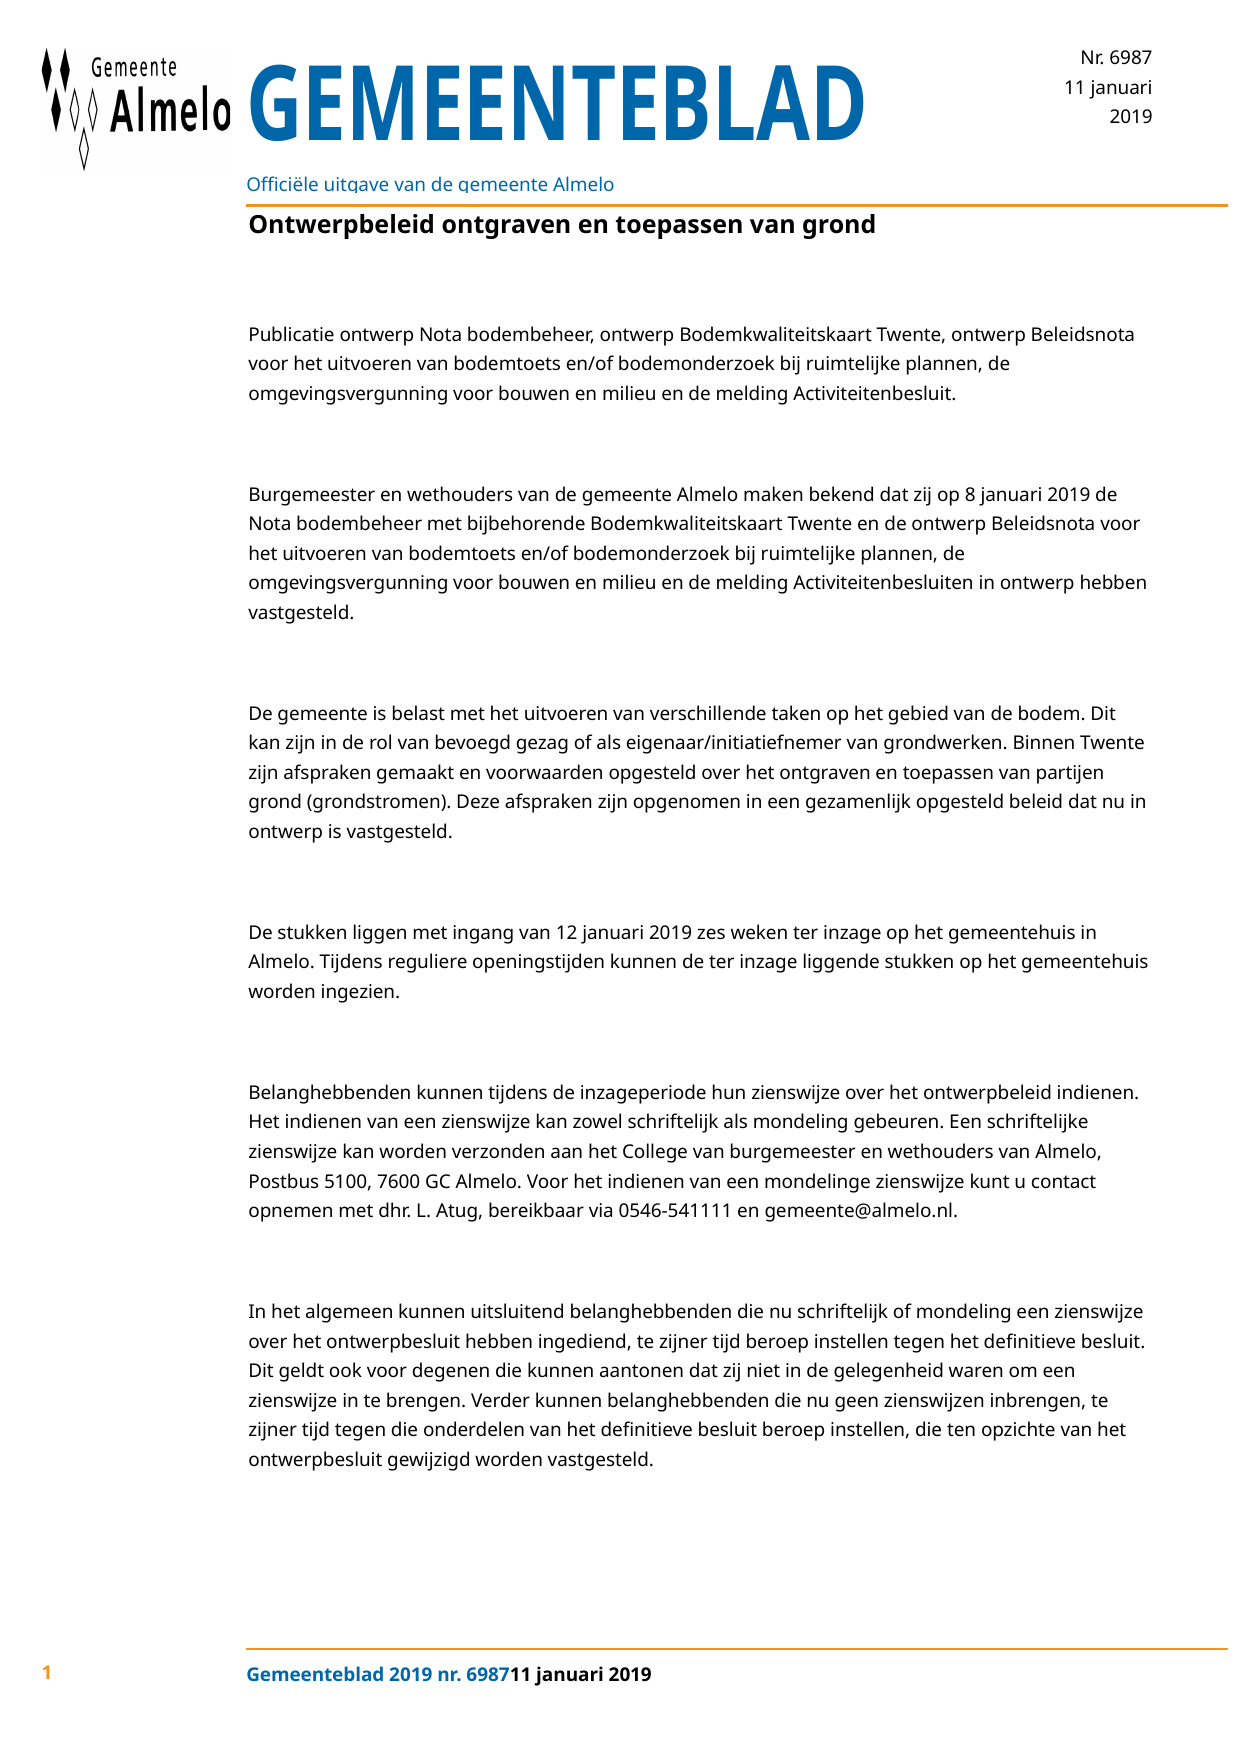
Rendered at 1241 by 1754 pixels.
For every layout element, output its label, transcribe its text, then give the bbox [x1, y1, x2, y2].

text Belanghebbenden kunnen tijdens de inzageperiode hun zienswijze over het ontwerpbeleid indienen. Het indienen van een zienswijze kan zowel schriftelijk als mondeling gebeuren. Een schriftelijke zienswijze kan worden verzonden aan het College van burgemeester en wethouders van Almelo, Postbus 5100, 7600 GC Almelo. Voor het indienen van een mondelinge zienswijze kunt u contact opnemen met dhr. L. Atug, bereikbaar via 0546-541111 en gemeente@almelo.nl. [248, 1079, 1152, 1223]
text Ontwerpbeleid ontgraven en toepassen van grond [248, 207, 1152, 241]
text De stukken liggen met ingang van 12 januari 2019 zes weken ter inzage op het gemeentehuis in Almelo. Tijdens reguliere openingstijden kunnen de ter inzage liggende stukken op het gemeentehuis worden ingezien. [248, 919, 1152, 1004]
text De gemeente is belast met het uitvoeren van verschillende taken op het gebied van de bodem. Dit kan zijn in de rol van bevoegd gezag of als eigenaar/initiatiefnemer van grondwerken. Binnen Twente zijn afspraken gemaakt en voorwaarden opgesteld over het ontgraven en toepassen van partijen grond (grondstromen). Deze afspraken zijn opgenomen in een gezamenlijk opgesteld beleid dat nu in ontwerp is vastgesteld. [248, 700, 1152, 844]
text Burgemeester en wethouders van de gemeente Almelo maken bekend dat zij op 8 januari 2019 de Nota bodembeheer met bijbehorende Bodemkwaliteitskaart Twente en de ontwerp Beleidsnota voor het uitvoeren van bodemtoets en/of bodemonderzoek bij ruimtelijke plannen, de omgevingsvergunning voor bouwen en milieu en de melding Activiteitenbesluiten in ontwerp hebben vastgesteld. [248, 481, 1152, 625]
picture [41, 47, 231, 172]
text Publicatie ontwerp Nota bodembeheer, ontwerp Bodemkwaliteitskaart Twente, ontwerp Beleidsnota voor het uitvoeren van bodemtoets en/of bodemonderzoek bij ruimtelijke plannen, de omgevingsvergunning voor bouwen en milieu en de melding Activiteitenbesluit. [248, 321, 1152, 406]
text In het algemeen kunnen uitsluitend belanghebbenden die nu schriftelijk of mondeling een zienswijze over het ontwerpbesluit hebben ingediend, te zijner tijd beroep instellen tegen het definitieve besluit. Dit geldt ook voor degenen die kunnen aantonen dat zij niet in de gelegenheid waren om een zienswijze in te brengen. Verder kunnen belanghebbenden die nu geen zienswijzen inbrengen, te zijner tijd tegen die onderdelen van het definitieve besluit beroep instellen, die ten opzichte van het ontwerpbesluit gewijzigd worden vastgesteld. [248, 1298, 1152, 1472]
